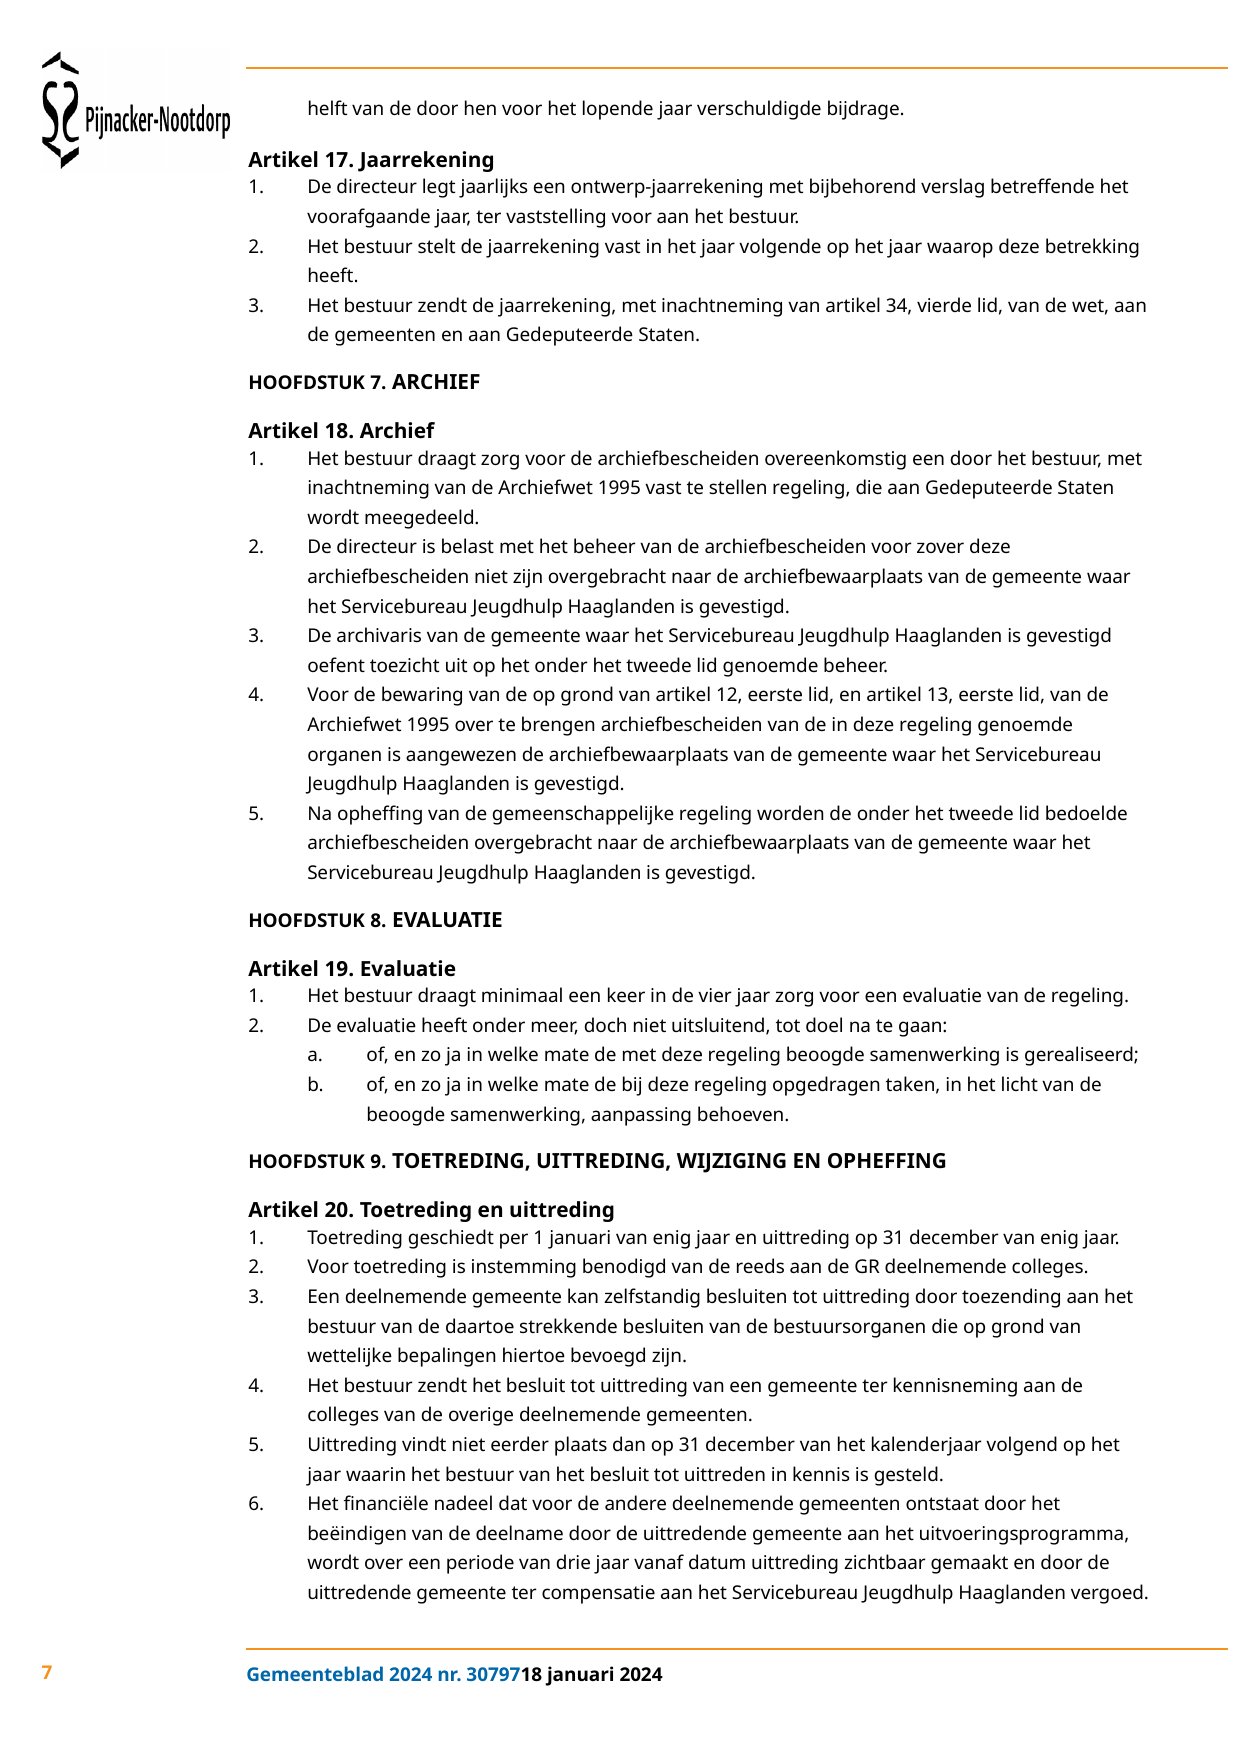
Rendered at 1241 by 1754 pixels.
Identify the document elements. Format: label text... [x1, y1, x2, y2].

picture [41, 47, 231, 172]
list Het bestuur zendt het besluit tot uittreding van een gemeente ter kennisneming aan de colleges van de overige deelnemende gemeenten. [248, 1372, 1152, 1427]
list Een deelnemende gemeente kan zelfstandig besluiten tot uittreding door toezending aan het bestuur van de daartoe strekkende besluiten van de bestuursorganen die op grond van wettelijke bepalingen hiertoe bevoegd zijn. [248, 1283, 1152, 1368]
list Het financiële nadeel dat voor de andere deelnemende gemeenten ontstaat door het beëindigen van de deelname door de uittredende gemeente aan het uitvoeringsprogramma, wordt over een periode van drie jaar vanaf datum uittreding zichtbaar gemaakt en door de uittredende gemeente ter compensatie aan het Servicebureau Jeugdhulp Haaglanden vergoed. [248, 1490, 1152, 1605]
text HOOFDSTUK 9. TOETREDING, UITTREDING, WIJZIGING EN OPHEFFING [248, 1146, 1152, 1175]
list De evaluatie heeft onder meer, doch niet uitsluitend, tot doel na te gaan: [248, 1012, 1152, 1038]
text Artikel 19. Evaluatie [248, 954, 1152, 982]
list De directeur is belast met het beheer van de archiefbescheiden voor zover deze archiefbescheiden niet zijn overgebracht naar de archiefbewaarplaats van de gemeente waar het Servicebureau Jeugdhulp Haaglanden is gevestigd. [248, 534, 1152, 618]
text Artikel 17. Jaarrekening [248, 145, 1152, 174]
list Het bestuur draagt minimaal een keer in de vier jaar zorg voor een evaluatie van de regeling. [248, 982, 1152, 1008]
list Na opheffing van de gemeenschappelijke regeling worden de onder het tweede lid bedoelde archiefbescheiden overgebracht naar de archiefbewaarplaats van de gemeente waar het Servicebureau Jeugdhulp Haaglanden is gevestigd. [248, 800, 1152, 885]
list Toetreding geschiedt per 1 januari van enig jaar en uittreding op 31 december van enig jaar. [248, 1224, 1152, 1250]
text Artikel 20. Toetreding en uittreding [248, 1196, 1152, 1224]
list Het bestuur draagt zorg voor de archiefbescheiden overeenkomstig een door het bestuur, met inachtneming van de Archiefwet 1995 vast te stellen regeling, die aan Gedeputeerde Staten wordt meegedeeld. [248, 445, 1152, 530]
list Het bestuur zendt de jaarrekening, met inachtneming van artikel 34, vierde lid, van de wet, aan de gemeenten en aan Gedeputeerde Staten. [248, 292, 1152, 347]
text HOOFDSTUK 8. EVALUATIE [248, 905, 1152, 933]
list Voor de bewaring van de op grond van artikel 12, eerste lid, en artikel 13, eerste lid, van de Archiefwet 1995 over te brengen archiefbescheiden van de in deze regeling genoemde organen is aangewezen de archiefbewaarplaats van de gemeente waar het Servicebureau Jeugdhulp Haaglanden is gevestigd. [248, 682, 1152, 796]
list De archivaris van de gemeente waar het Servicebureau Jeugdhulp Haaglanden is gevestigd oefent toezicht uit op het onder het tweede lid genoemde beheer. [248, 622, 1152, 678]
text Artikel 18. Archief [248, 416, 1152, 445]
list Het bestuur stelt de jaarrekening vast in het jaar volgende op het jaar waarop deze betrekking heeft. [248, 233, 1152, 288]
list Voor toetreding is instemming benodigd van de reeds aan de GR deelnemende colleges. [248, 1254, 1152, 1279]
list of, en zo ja in welke mate de met deze regeling beoogde samenwerking is gerealiseerd; [307, 1042, 1152, 1067]
list Uittreding vindt niet eerder plaats dan op 31 december van het kalenderjaar volgend op het jaar waarin het bestuur van het besluit tot uittreden in kennis is gesteld. [248, 1431, 1152, 1486]
list helft van de door hen voor het lopende jaar verschuldigde bijdrage. [248, 95, 1152, 121]
list De directeur legt jaarlijks een ontwerp-jaarrekening met bijbehorend verslag betreffende het voorafgaande jaar, ter vaststelling voor aan het bestuur. [248, 174, 1152, 229]
text HOOFDSTUK 7. ARCHIEF [248, 367, 1152, 396]
list of, en zo ja in welke mate de bij deze regeling opgedragen taken, in het licht van de beoogde samenwerking, aanpassing behoeven. [307, 1071, 1152, 1126]
